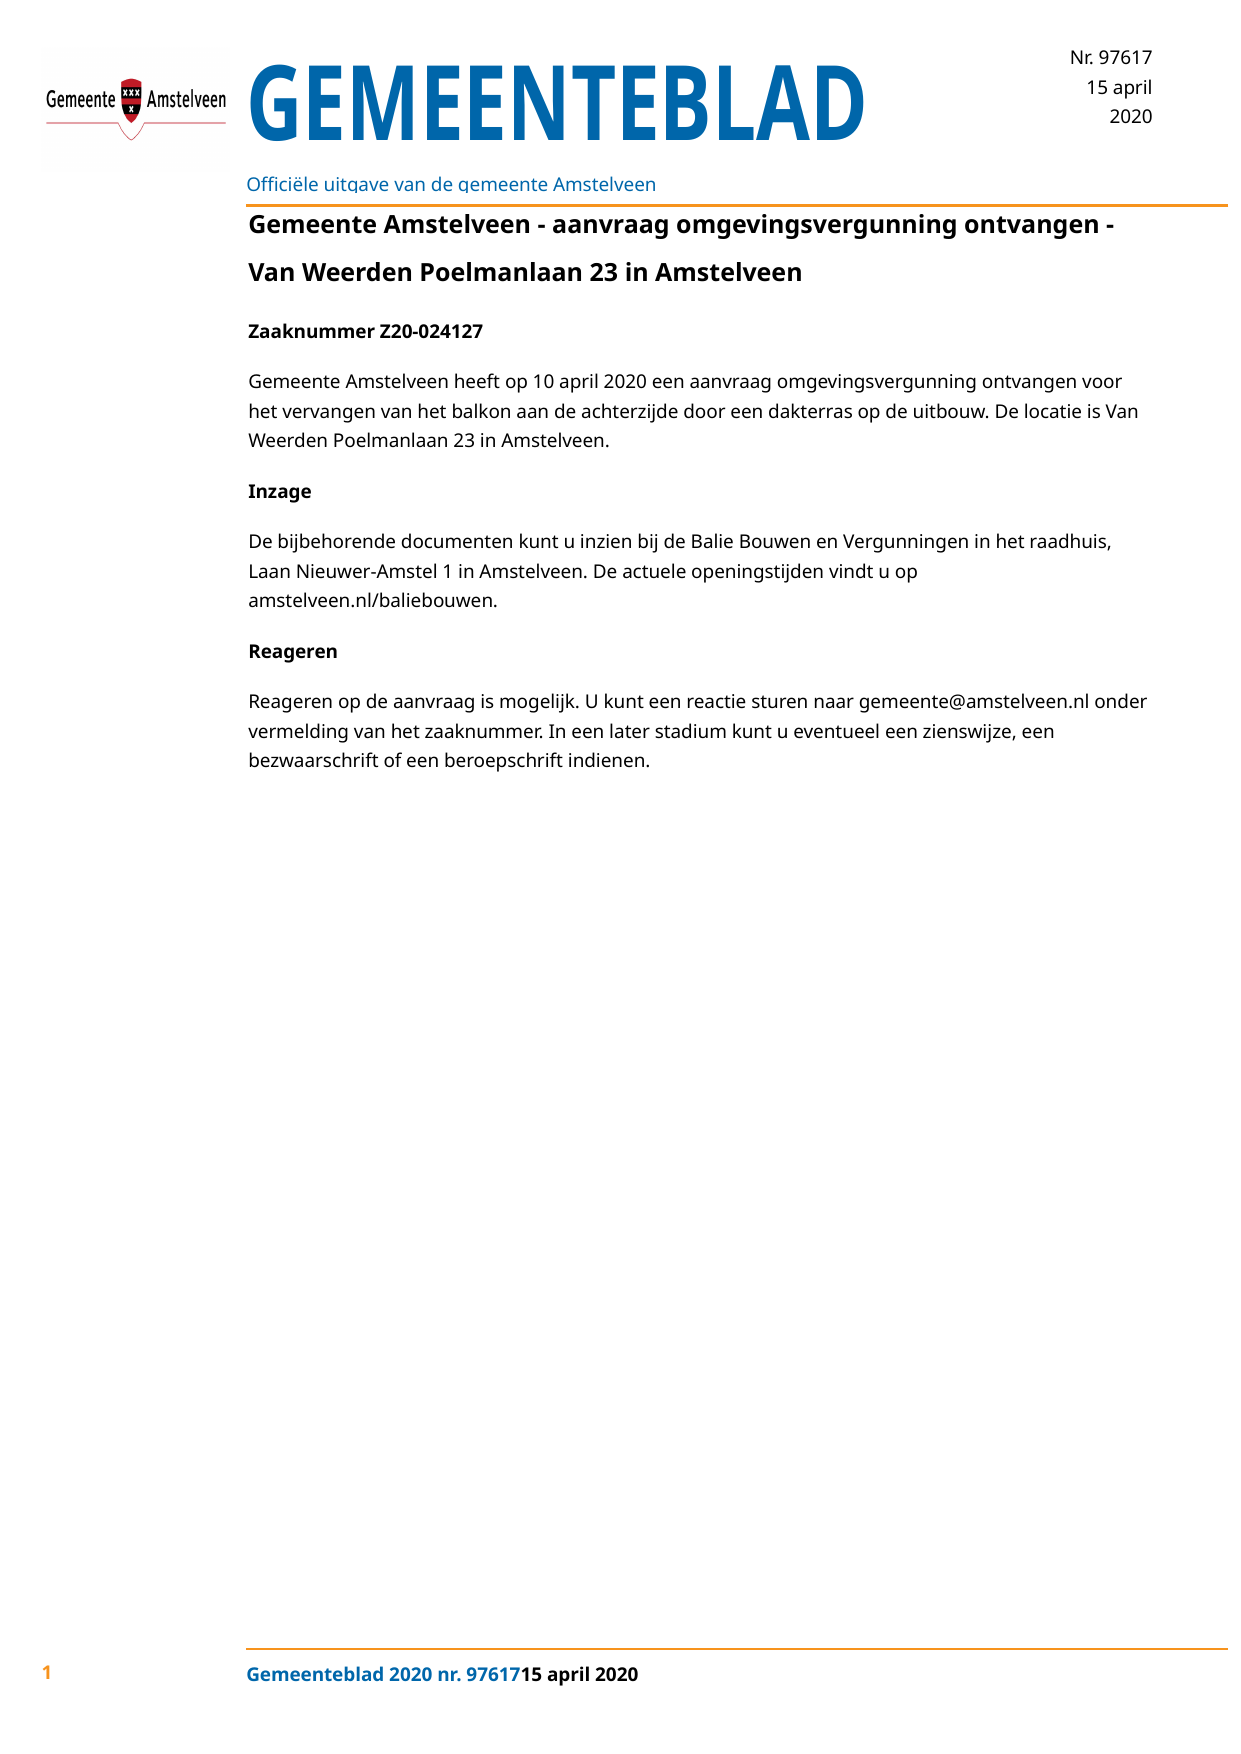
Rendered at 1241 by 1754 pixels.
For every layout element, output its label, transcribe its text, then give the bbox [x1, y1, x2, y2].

text Reageren op de aanvraag is mogelijk. U kunt een reactie sturen naar gemeente@amstelveen.nl onder vermelding van het zaaknummer. In een later stadium kunt u eventueel een zienswijze, een bezwaarschrift of een beroepschrift indienen. [248, 688, 1152, 773]
text Gemeente Amstelveen - aanvraag omgevingsvergunning ontvangen - Van Weerden Poelmanlaan 23 in Amstelveen [248, 207, 1152, 288]
picture [41, 47, 231, 172]
text Inzage [248, 478, 1152, 504]
text De bijbehorende documenten kunt u inzien bij de Balie Bouwen en Vergunningen in het raadhuis, Laan Nieuwer-Amstel 1 in Amstelveen. De actuele openingstijden vindt u op amstelveen.nl/baliebouwen. [248, 528, 1152, 613]
text Reageren [248, 638, 1152, 664]
text Gemeente Amstelveen heeft op 10 april 2020 een aanvraag omgevingsvergunning ontvangen voor het vervangen van het balkon aan de achterzijde door een dakterras op de uitbouw. De locatie is Van Weerden Poelmanlaan 23 in Amstelveen. [248, 368, 1152, 453]
text Zaaknummer Z20-024127 [248, 318, 1152, 344]
